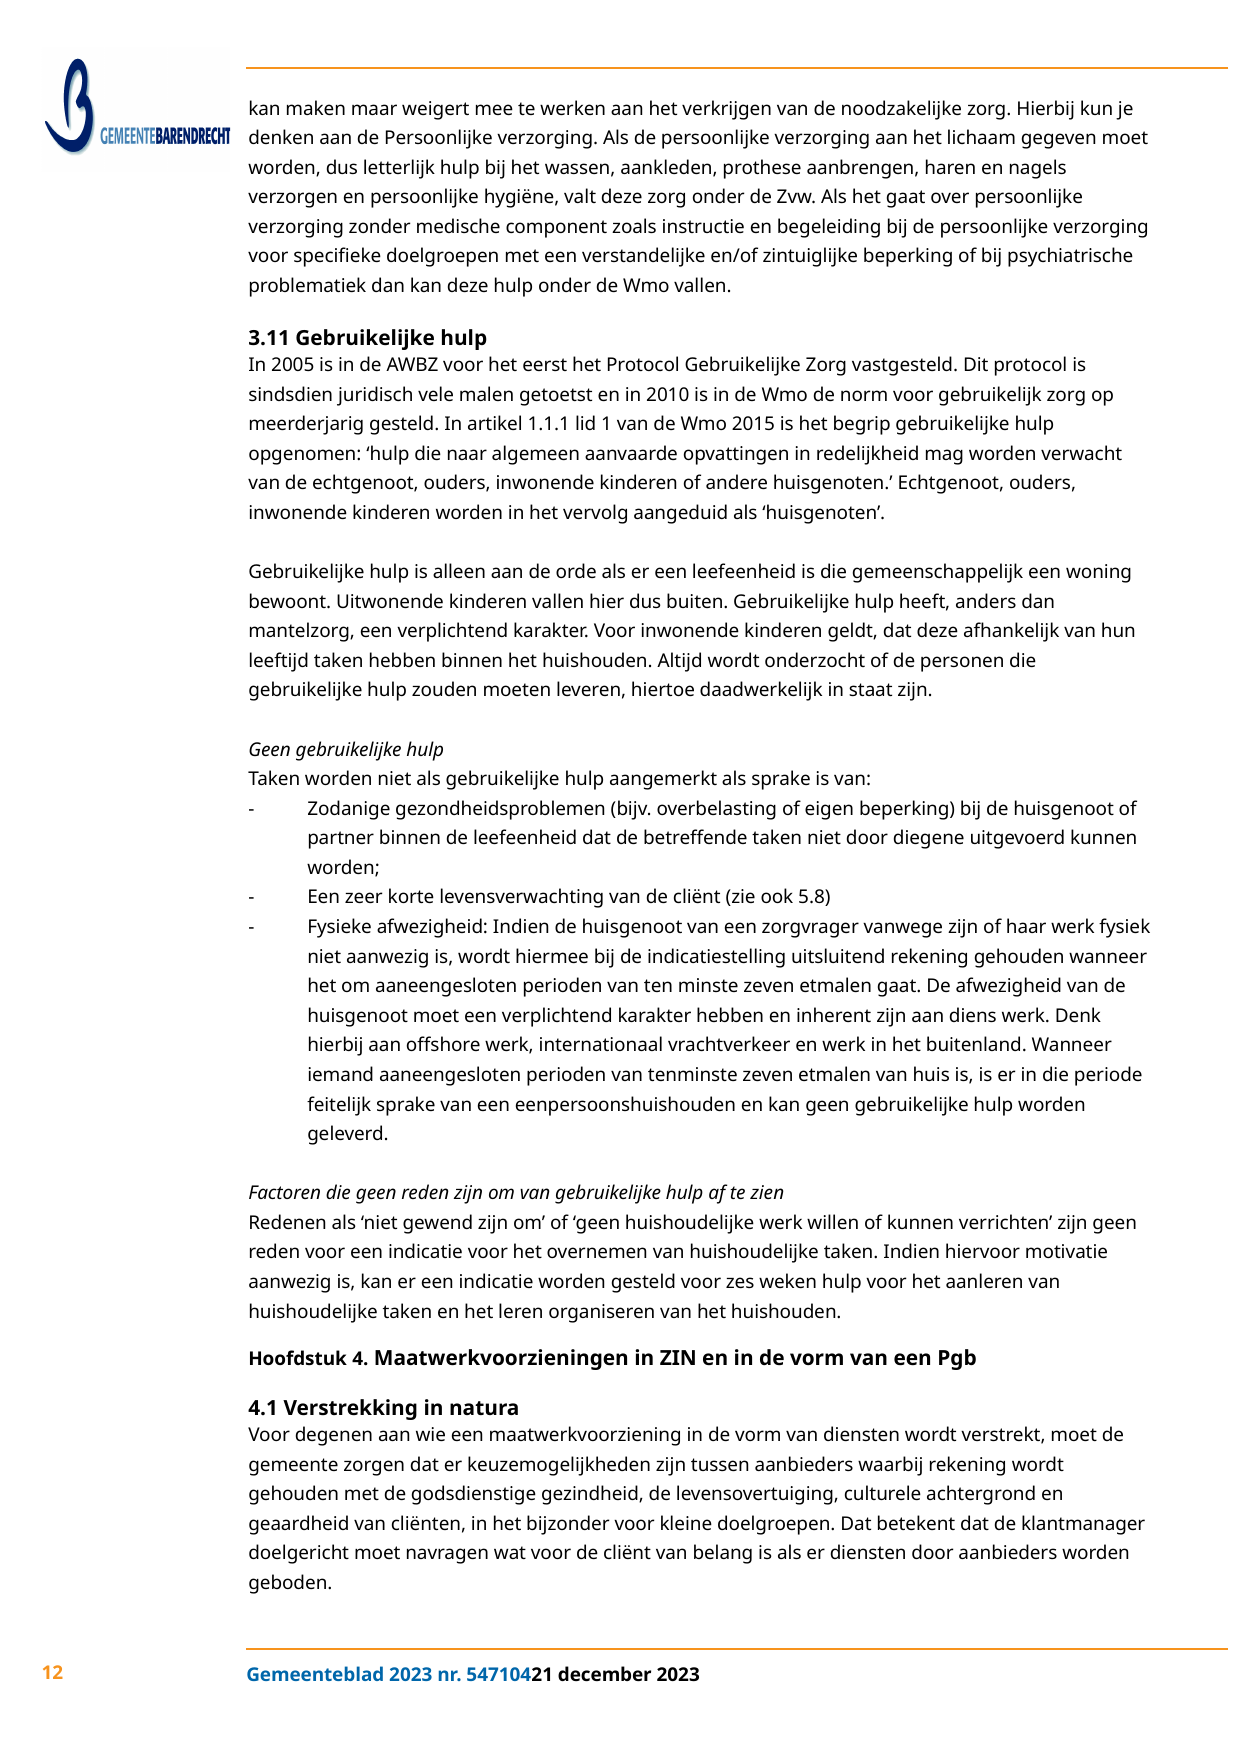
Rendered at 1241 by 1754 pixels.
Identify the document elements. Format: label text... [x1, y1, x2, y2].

text Geen gebruikelijke hulp [248, 736, 1152, 761]
text kan maken maar weigert mee te werken aan het verkrijgen van de noodzakelijke zorg. Hierbij kun je denken aan de Persoonlijke verzorging. Als de persoonlijke verzorging aan het lichaam gegeven moet worden, dus letterlijk hulp bij het wassen, aankleden, prothese aanbrengen, haren en nagels verzorgen en persoonlijke hygiëne, valt deze zorg onder de Zvw. Als het gaat over persoonlijke verzorging zonder medische component zoals instructie en begeleiding bij de persoonlijke verzorging voor specifieke doelgroepen met een verstandelijke en/of zintuiglijke beperking of bij psychiatrische problematiek dan kan deze hulp onder de Wmo vallen. [248, 95, 1152, 298]
text Hoofdstuk 4. Maatwerkvoorzieningen in ZIN en in de vorm van een Pgb [248, 1343, 1152, 1372]
text Redenen als ‘niet gewend zijn om’ of ‘geen huishoudelijke werk willen of kunnen verrichten’ zijn geen reden voor een indicatie voor het overnemen van huishoudelijke taken. Indien hiervoor motivatie aanwezig is, kan er een indicatie worden gesteld voor zes weken hulp voor het aanleren van huishoudelijke taken en het leren organiseren van het huishouden. [248, 1209, 1152, 1323]
text Gebruikelijke hulp is alleen aan de orde als er een leefeenheid is die gemeenschappelijk een woning bewoont. Uitwonende kinderen vallen hier dus buiten. Gebruikelijke hulp heeft, anders dan mantelzorg, een verplichtend karakter. Voor inwonende kinderen geldt, dat deze afhankelijk van hun leeftijd taken hebben binnen het huishouden. Altijd wordt onderzocht of de personen die gebruikelijke hulp zouden moeten leveren, hiertoe daadwerkelijk in staat zijn. [248, 558, 1152, 702]
text Factoren die geen reden zijn om van gebruikelijke hulp af te zien [248, 1179, 1152, 1205]
list Zodanige gezondheidsproblemen (bijv. overbelasting of eigen beperking) bij de huisgenoot of partner binnen de leefeenheid dat de betreffende taken niet door diegene uitgevoerd kunnen worden; [248, 795, 1152, 880]
text 3.11 Gebruikelijke hulp [248, 323, 1152, 351]
list Een zeer korte levensverwachting van de cliënt (zie ook 5.8) [248, 884, 1152, 909]
text 4.1 Verstrekking in natura [248, 1393, 1152, 1421]
text In 2005 is in de AWBZ voor het eerst het Protocol Gebruikelijke Zorg vastgesteld. Dit protocol is sindsdien juridisch vele malen getoetst en in 2010 is in de Wmo de norm voor gebruikelijk zorg op meerderjarig gesteld. In artikel 1.1.1 lid 1 van de Wmo 2015 is het begrip gebruikelijke hulp opgenomen: ‘hulp die naar algemeen aanvaarde opvattingen in redelijkheid mag worden verwacht van de echtgenoot, ouders, inwonende kinderen of andere huisgenoten.’ Echtgenoot, ouders, inwonende kinderen worden in het vervolg aangeduid als ‘huisgenoten’. [248, 351, 1152, 525]
picture [41, 47, 231, 172]
text Taken worden niet als gebruikelijke hulp aangemerkt als sprake is van: [248, 765, 1152, 791]
list Fysieke afwezigheid: Indien de huisgenoot van een zorgvrager vanwege zijn of haar werk fysiek niet aanwezig is, wordt hiermee bij de indicatiestelling uitsluitend rekening gehouden wanneer het om aaneengesloten perioden van ten minste zeven etmalen gaat. De afwezigheid van de huisgenoot moet een verplichtend karakter hebben en inherent zijn aan diens werk. Denk hierbij aan offshore werk, internationaal vrachtverkeer en werk in het buitenland. Wanneer iemand aaneengesloten perioden van tenminste zeven etmalen van huis is, is er in die periode feitelijk sprake van een eenpersoonshuishouden en kan geen gebruikelijke hulp worden geleverd. [248, 913, 1152, 1146]
text Voor degenen aan wie een maatwerkvoorziening in de vorm van diensten wordt verstrekt, moet de gemeente zorgen dat er keuzemogelijkheden zijn tussen aanbieders waarbij rekening wordt gehouden met de godsdienstige gezindheid, de levensovertuiging, culturele achtergrond en geaardheid van cliënten, in het bijzonder voor kleine doelgroepen. Dat betekent dat de klantmanager doelgericht moet navragen wat voor de cliënt van belang is als er diensten door aanbieders worden geboden. [248, 1421, 1152, 1595]
